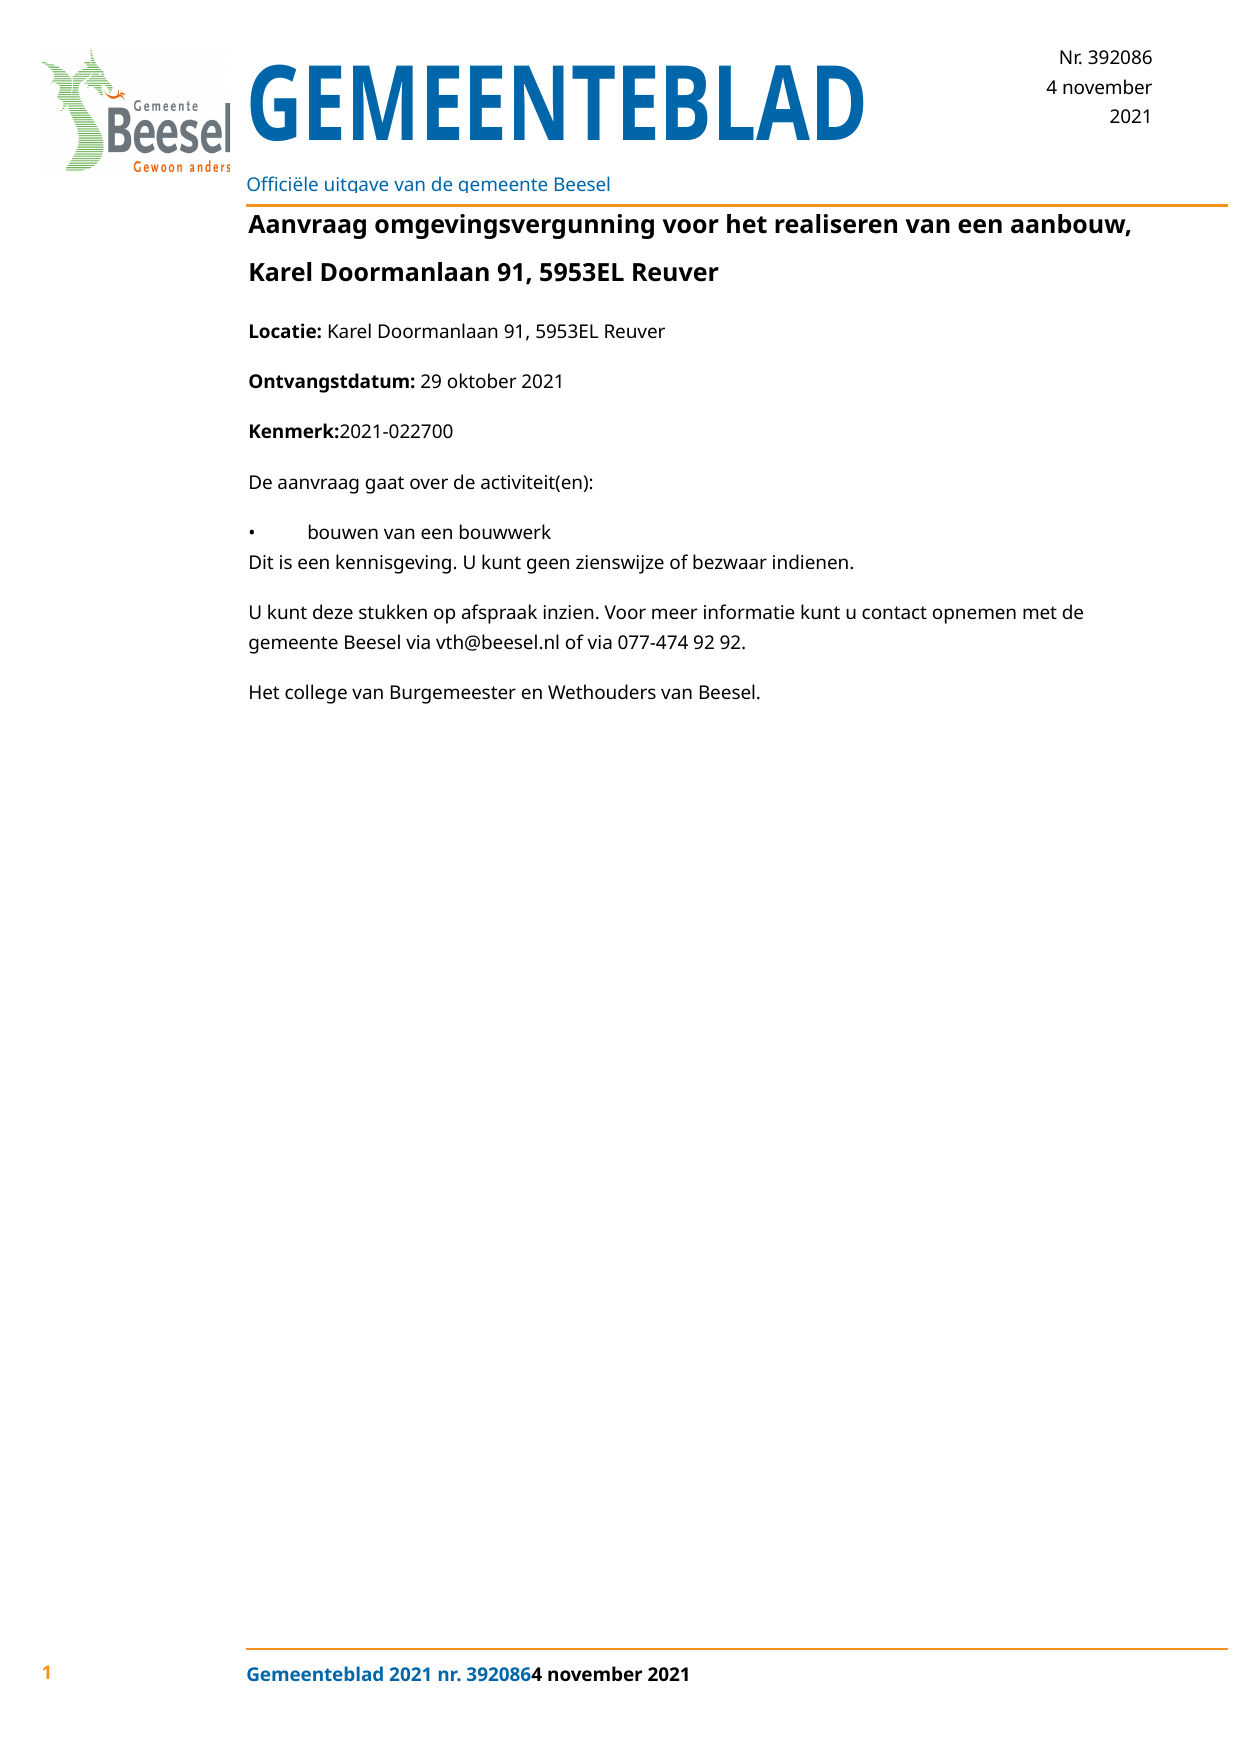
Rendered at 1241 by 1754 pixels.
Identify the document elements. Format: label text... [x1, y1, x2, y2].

text Locatie: Karel Doormanlaan 91, 5953EL Reuver [248, 318, 1152, 344]
text Kenmerk:2021-022700 [248, 419, 1152, 444]
text Het college van Burgemeester en Wethouders van Beesel. [248, 679, 1152, 705]
text U kunt deze stukken op afspraak inzien. Voor meer informatie kunt u contact opnemen met de gemeente Beesel via vth@beesel.nl of via 077-474 92 92. [248, 599, 1152, 655]
text Aanvraag omgevingsvergunning voor het realiseren van een aanbouw, Karel Doormanlaan 91, 5953EL Reuver [248, 207, 1152, 288]
list bouwen van een bouwwerk [248, 519, 1152, 545]
text Dit is een kennisgeving. U kunt geen zienswijze of bezwaar indienen. [248, 549, 1152, 575]
text Ontvangstdatum: 29 oktober 2021 [248, 368, 1152, 394]
picture [41, 47, 231, 172]
text De aanvraag gaat over de activiteit(en): [248, 469, 1152, 495]
